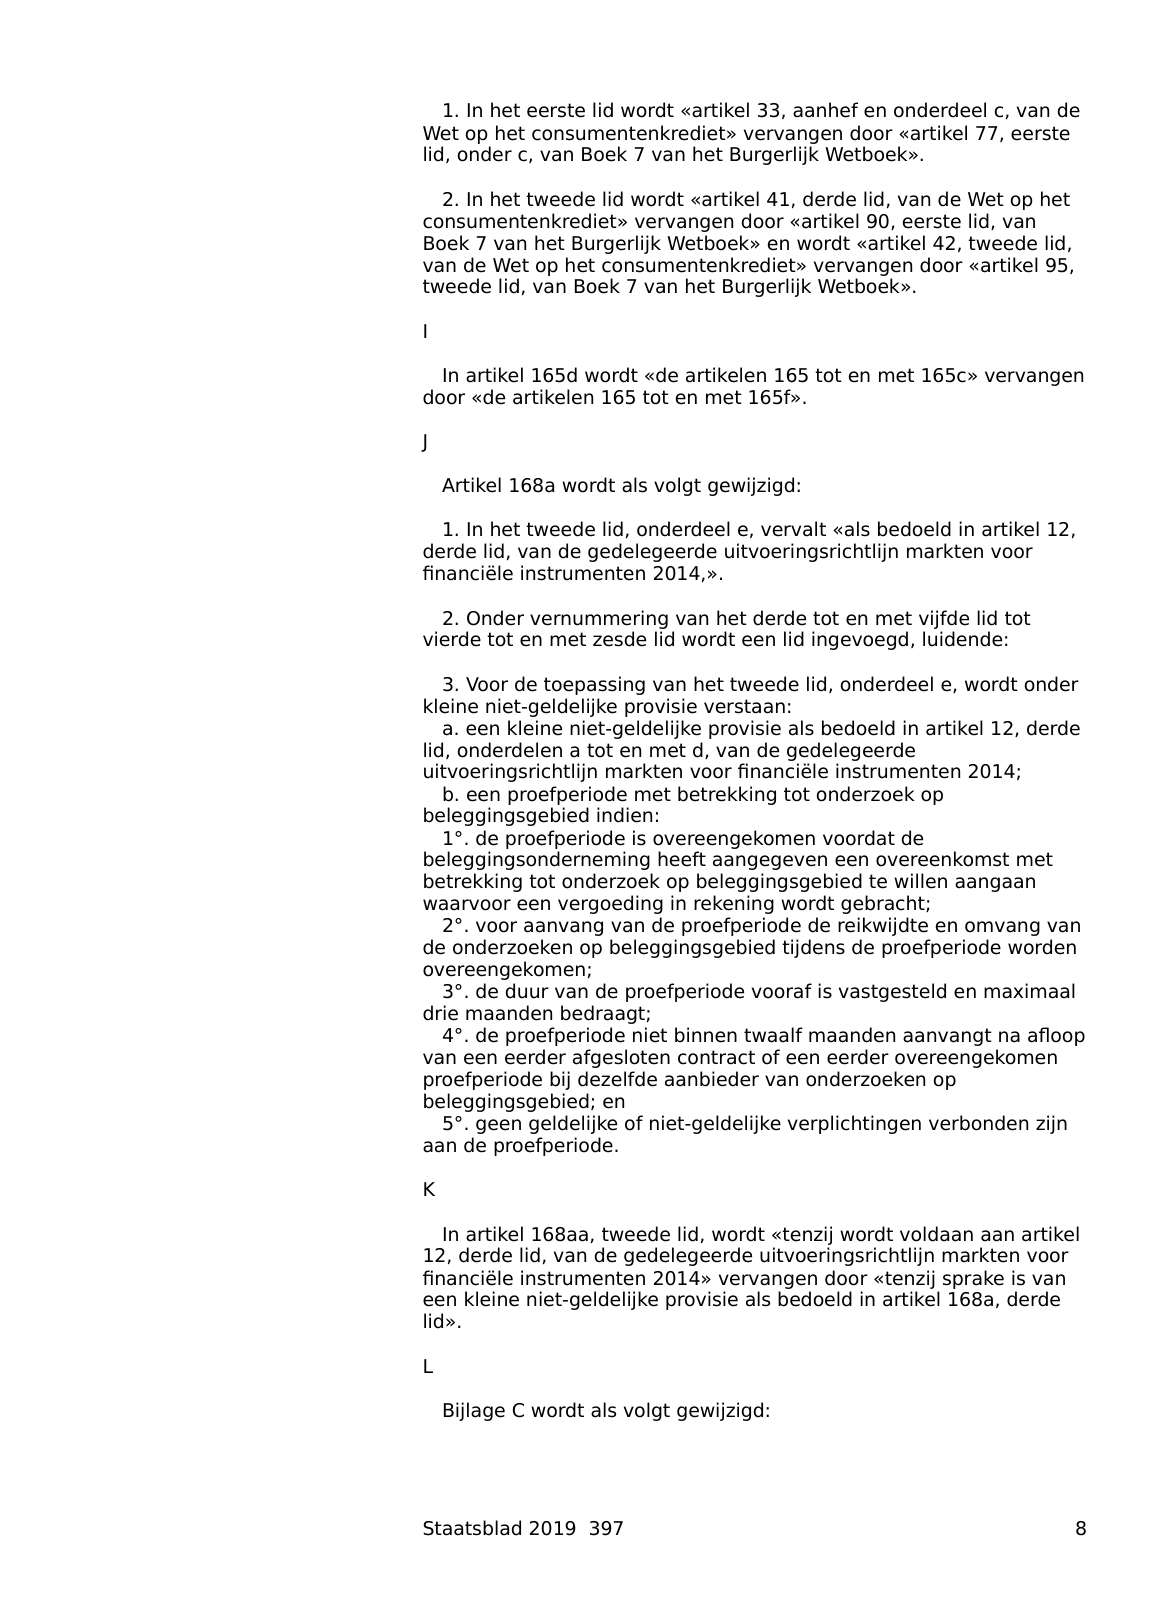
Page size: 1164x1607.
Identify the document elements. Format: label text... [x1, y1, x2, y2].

text 2. In het tweede lid wordt «artikel 41, derde lid, van de Wet op het consumentenkrediet» vervangen door «artikel 90, eerste lid, van Boek 7 van het Burgerlijk Wetboek» en wordt «artikel 42, tweede lid, van de Wet op het consumentenkrediet» vervangen door «artikel 95, tweede lid, van Boek 7 van het Burgerlijk Wetboek». [422, 188, 1087, 298]
text I [422, 321, 1087, 343]
text 4°. de proefperiode niet binnen twaalf maanden aanvangt na afloop van een eerder afgesloten contract of een eerder overeengekomen proefperiode bij dezelfde aanbieder van onderzoeken op beleggingsgebied; en [422, 1025, 1087, 1113]
text 1°. de proefperiode is overeengekomen voordat de beleggingsonderneming heeft aangegeven een overeenkomst met betrekking tot onderzoek op beleggingsgebied te willen aangaan waarvoor een vergoeding in rekening wordt gebracht; [422, 827, 1087, 915]
text J [422, 431, 1087, 453]
text L [422, 1356, 1087, 1377]
text b. een proefperiode met betrekking tot onderzoek op beleggingsgebied indien: [422, 783, 1087, 827]
text Bijlage C wordt als volgt gewijzigd: [422, 1400, 1087, 1422]
text In artikel 165d wordt «de artikelen 165 tot en met 165c» vervangen door «de artikelen 165 tot en met 165f». [422, 365, 1087, 409]
text 3°. de duur van de proefperiode vooraf is vastgesteld en maximaal drie maanden bedraagt; [422, 981, 1087, 1025]
text In artikel 168aa, tweede lid, wordt «tenzij wordt voldaan aan artikel 12, derde lid, van de gedelegeerde uitvoeringsrichtlijn markten voor financiële instrumenten 2014» vervangen door «tenzij sprake is van een kleine niet-geldelijke provisie als bedoeld in artikel 168a, derde lid». [422, 1223, 1087, 1333]
text 5°. geen geldelijke of niet-geldelijke verplichtingen verbonden zijn aan de proefperiode. [422, 1113, 1087, 1157]
text K [422, 1179, 1087, 1201]
text 3. Voor de toepassing van het tweede lid, onderdeel e, wordt onder kleine niet-geldelijke provisie verstaan: [422, 673, 1087, 717]
text 1. In het tweede lid, onderdeel e, vervalt «als bedoeld in artikel 12, derde lid, van de gedelegeerde uitvoeringsrichtlijn markten voor financiële instrumenten 2014,». [422, 519, 1087, 585]
text 2°. voor aanvang van de proefperiode de reikwijdte en omvang van de onderzoeken op beleggingsgebied tijdens de proefperiode worden overeengekomen; [422, 915, 1087, 981]
text 1. In het eerste lid wordt «artikel 33, aanhef en onderdeel c, van de Wet op het consumentenkrediet» vervangen door «artikel 77, eerste lid, onder c, van Boek 7 van het Burgerlijk Wetboek». [422, 100, 1087, 166]
text Artikel 168a wordt als volgt gewijzigd: [422, 475, 1087, 497]
text 2. Onder vernummering van het derde tot en met vijfde lid tot vierde tot en met zesde lid wordt een lid ingevoegd, luidende: [422, 607, 1087, 651]
text a. een kleine niet-geldelijke provisie als bedoeld in artikel 12, derde lid, onderdelen a tot en met d, van de gedelegeerde uitvoeringsrichtlijn markten voor financiële instrumenten 2014; [422, 717, 1087, 783]
